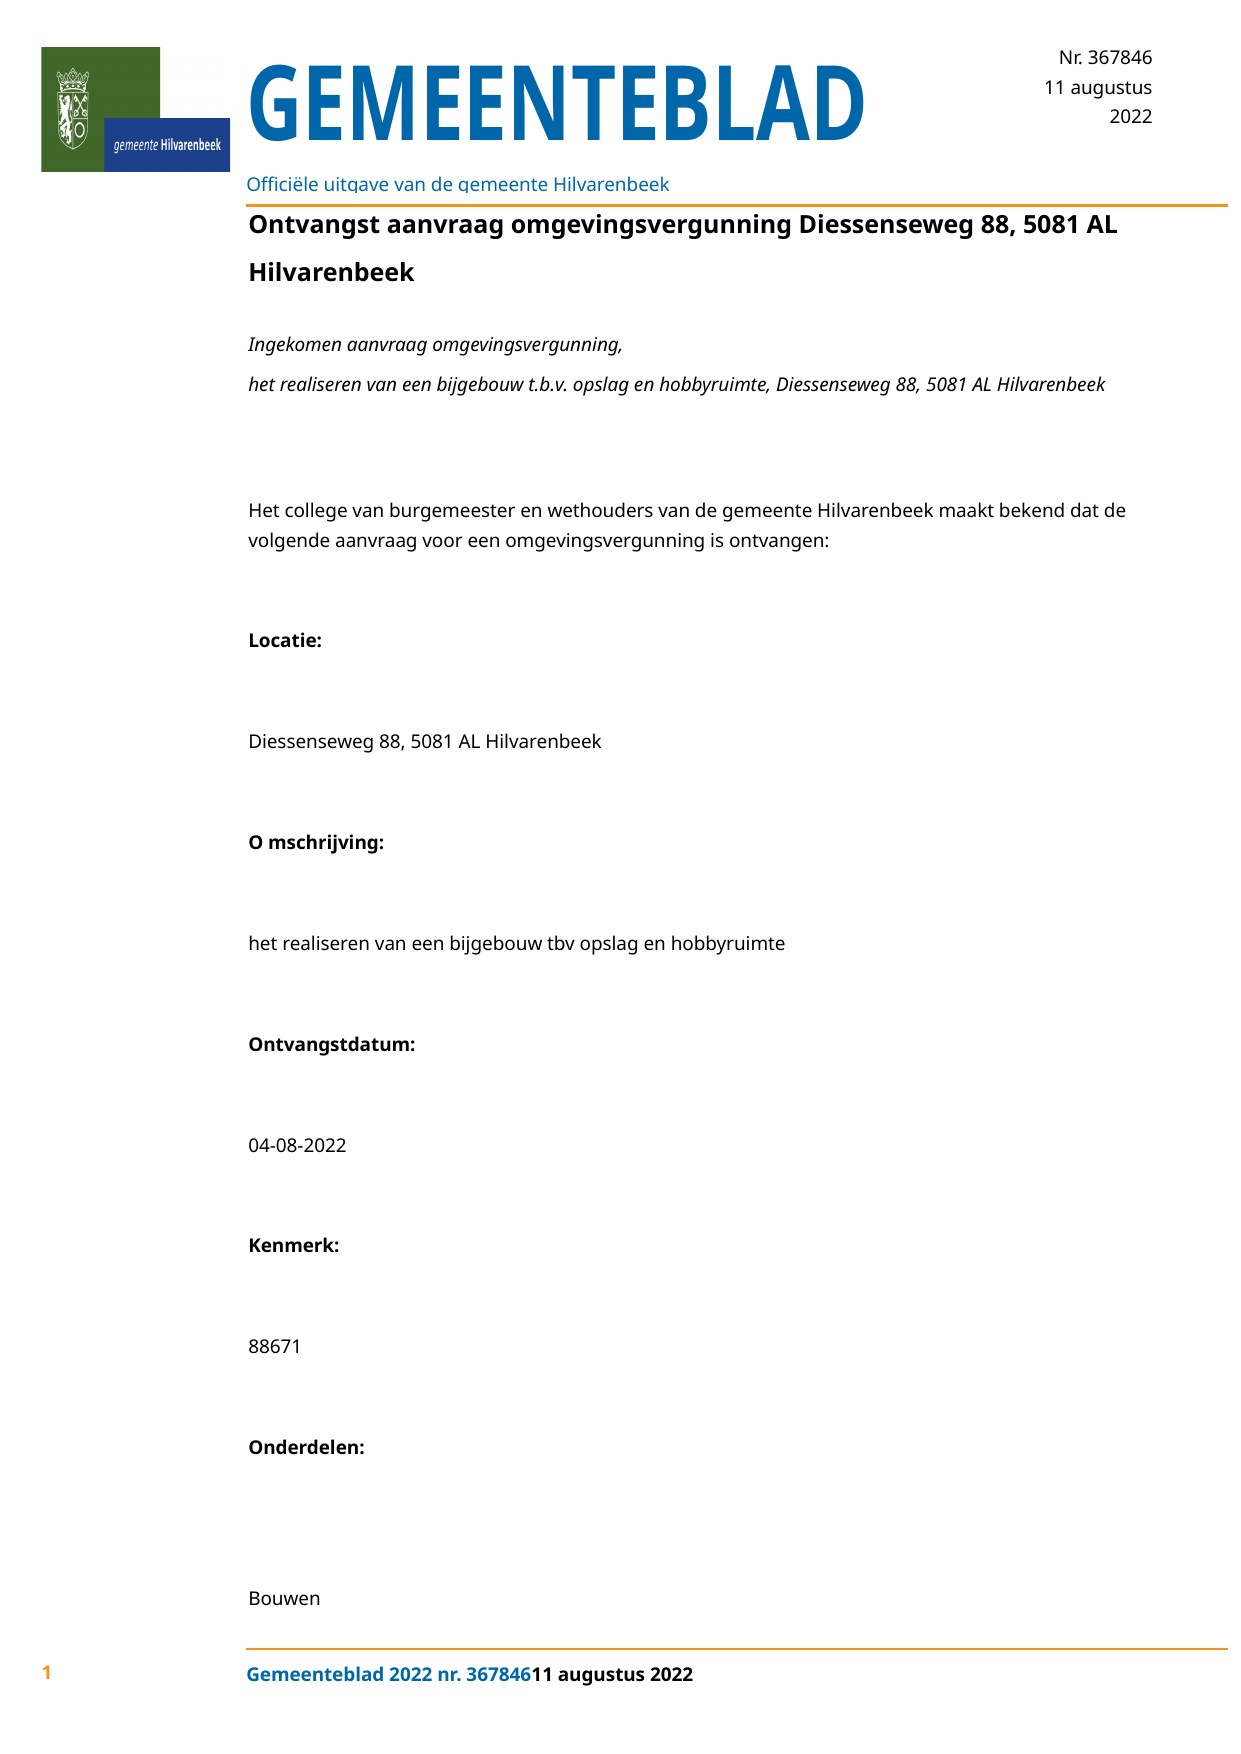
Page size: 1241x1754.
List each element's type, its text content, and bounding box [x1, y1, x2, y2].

text Kenmerk: [248, 1233, 1152, 1258]
text het realiseren van een bijgebouw tbv opslag en hobbyruimte [248, 930, 1152, 956]
text Ingekomen aanvraag omgevingsvergunning, [248, 331, 1152, 357]
text Onderdelen: [248, 1434, 1152, 1460]
text 88671 [248, 1333, 1152, 1359]
text Bouwen [248, 1586, 1152, 1611]
picture [41, 47, 231, 172]
text O mschrijving: [248, 829, 1152, 855]
text het realiseren van een bijgebouw t.b.v. opslag en hobbyruimte, Diessenseweg 88, 5081 AL Hilvarenbeek [248, 371, 1152, 396]
text Het college van burgemeester en wethouders van de gemeente Hilvarenbeek maakt bekend dat de volgende aanvraag voor een omgevingsvergunning is ontvangen: [248, 497, 1152, 553]
text 04-08-2022 [248, 1132, 1152, 1158]
text Diessenseweg 88, 5081 AL Hilvarenbeek [248, 728, 1152, 754]
text Ontvangstdatum: [248, 1031, 1152, 1057]
text Ontvangst aanvraag omgevingsvergunning Diessenseweg 88, 5081 AL Hilvarenbeek [248, 207, 1152, 288]
text Locatie: [248, 628, 1152, 653]
